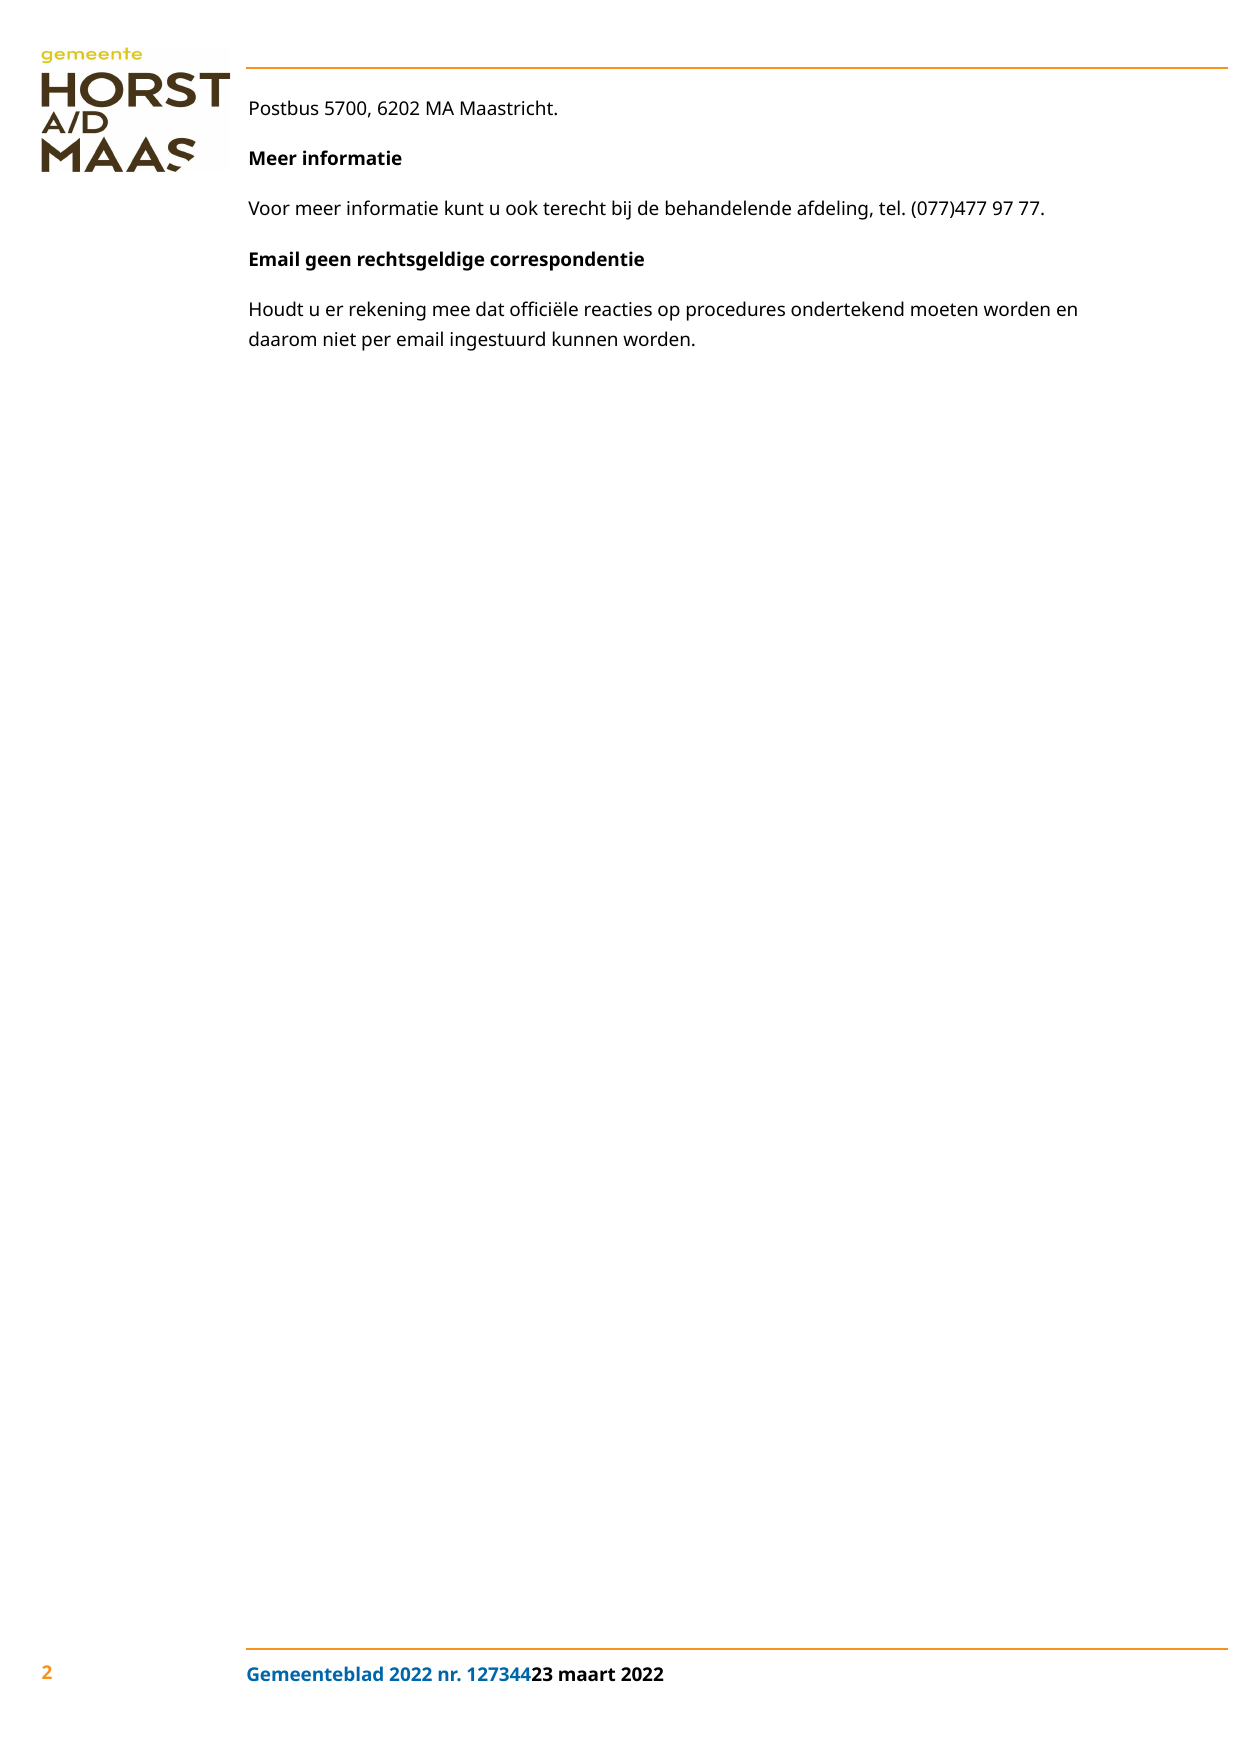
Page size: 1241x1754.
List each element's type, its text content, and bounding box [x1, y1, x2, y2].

picture [41, 47, 231, 172]
text Houdt u er rekening mee dat officiële reacties op procedures ondertekend moeten worden en daarom niet per email ingestuurd kunnen worden. [248, 296, 1152, 352]
text Meer informatie [248, 145, 1152, 171]
text Email geen rechtsgeldige correspondentie [248, 246, 1152, 272]
text Voor meer informatie kunt u ook terecht bij de behandelende afdeling, tel. (077)477 97 77. [248, 196, 1152, 221]
text Postbus 5700, 6202 MA Maastricht. [248, 95, 1152, 121]
